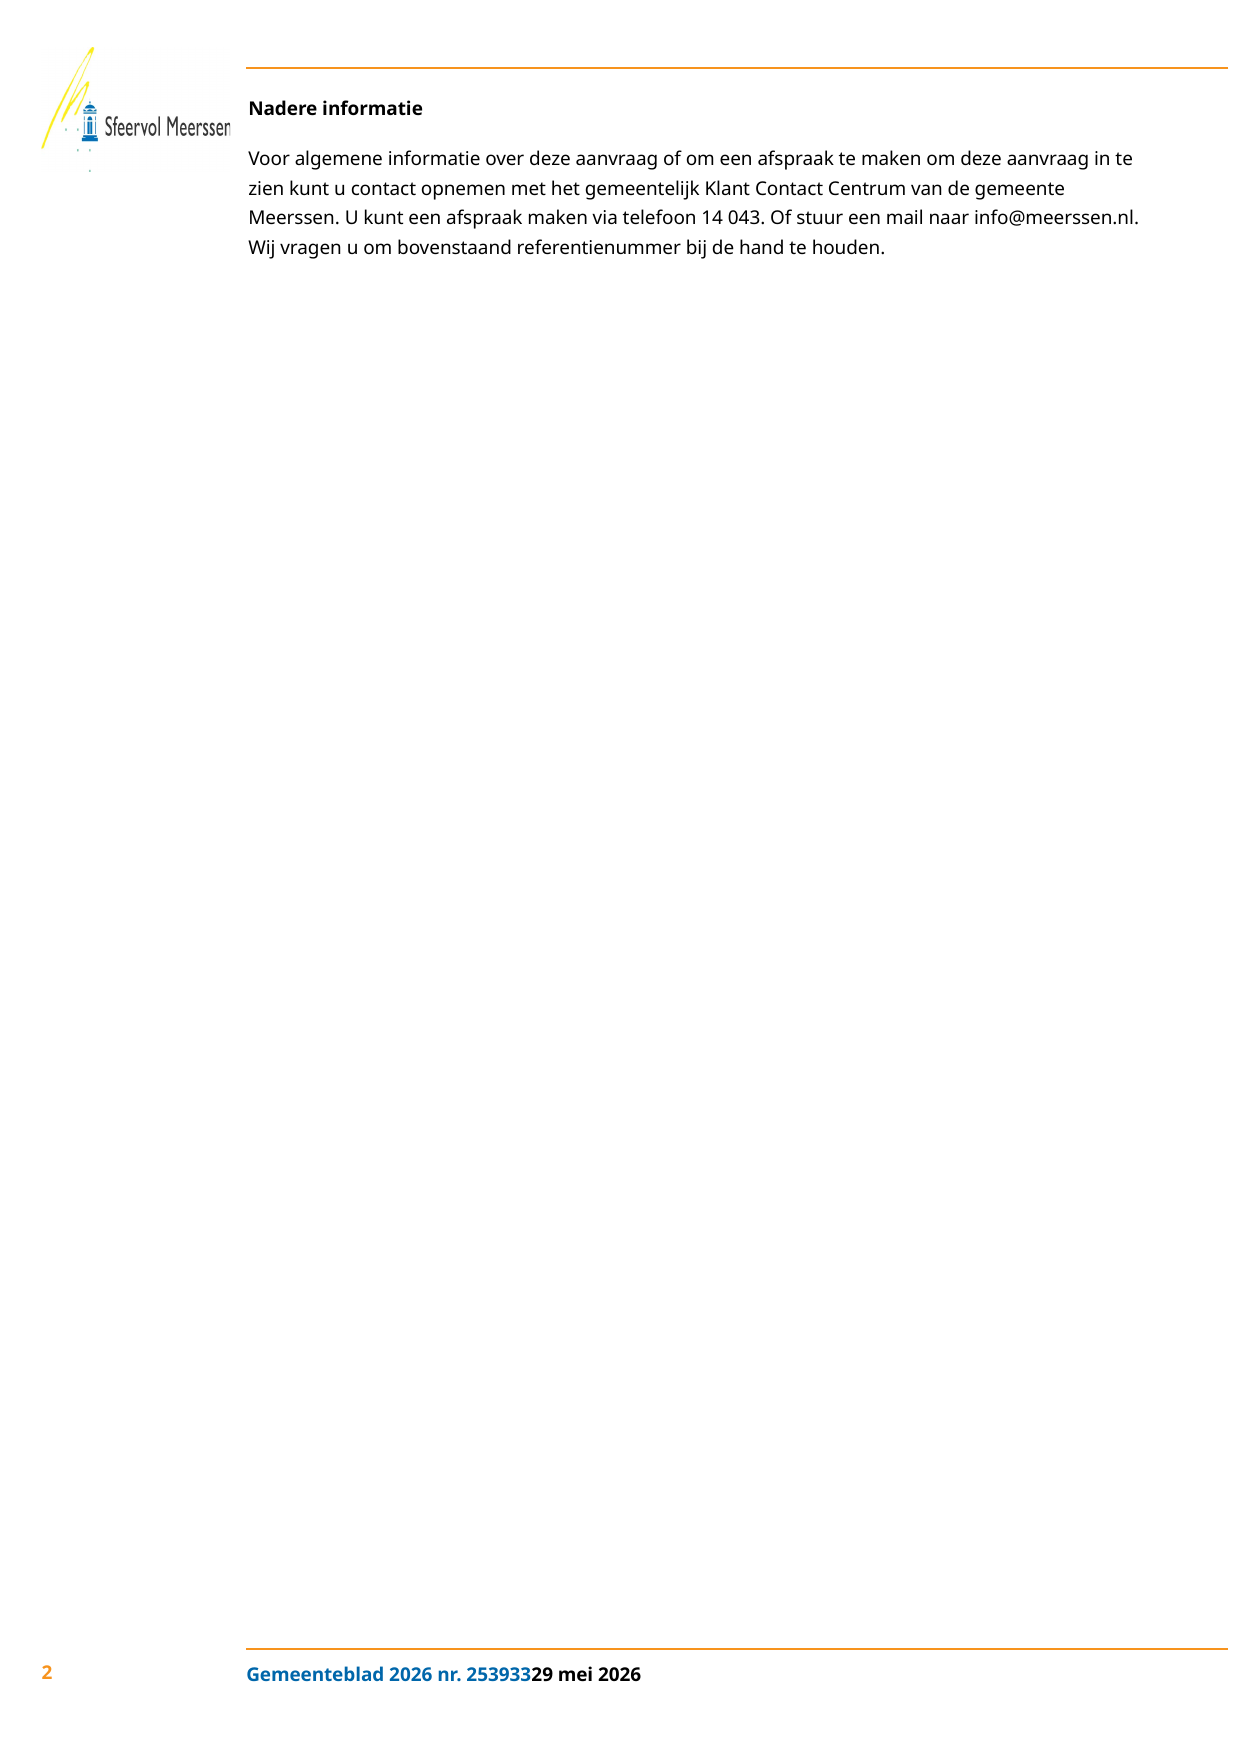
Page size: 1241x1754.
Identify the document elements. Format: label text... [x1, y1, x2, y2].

text Nadere informatie [248, 95, 1152, 121]
picture [41, 47, 231, 172]
text Voor algemene informatie over deze aanvraag of om een afspraak te maken om deze aanvraag in te zien kunt u contact opnemen met het gemeentelijk Klant Contact Centrum van de gemeente Meerssen. U kunt een afspraak maken via telefoon 14 043. Of stuur een mail naar info@meerssen.nl. Wij vragen u om bovenstaand referentienummer bij de hand te houden. [248, 145, 1152, 260]
